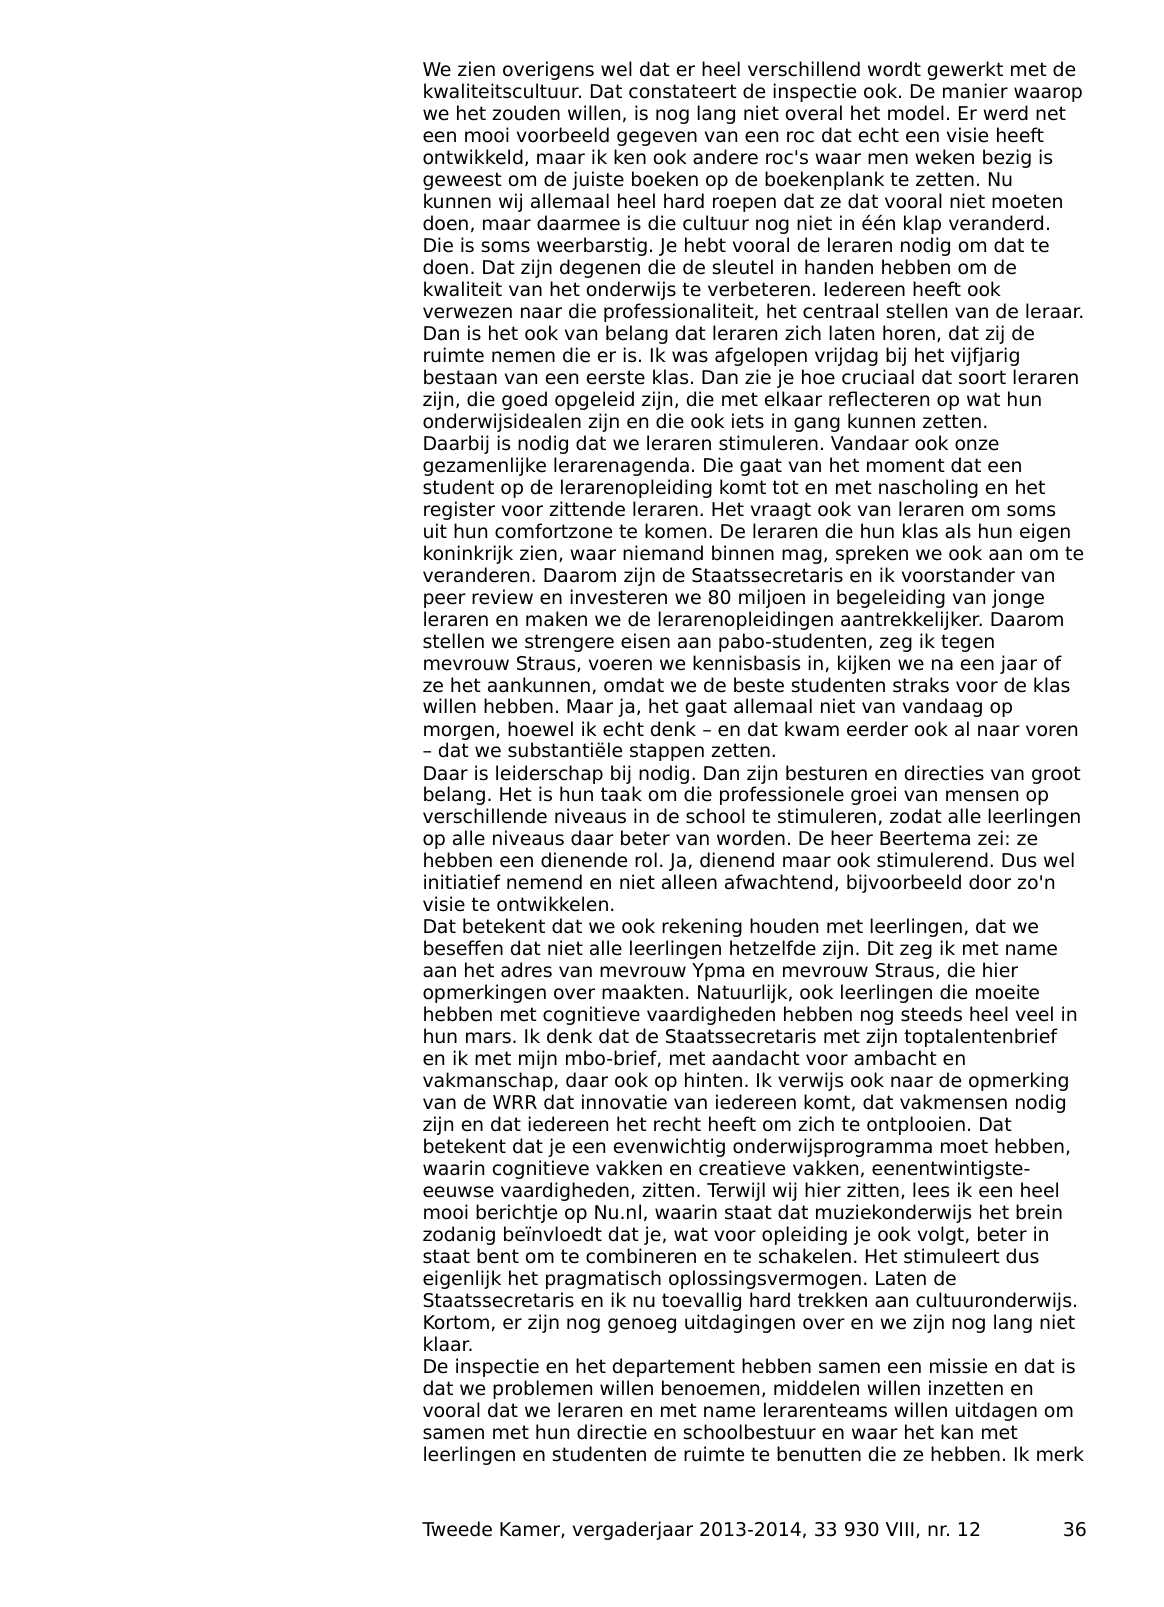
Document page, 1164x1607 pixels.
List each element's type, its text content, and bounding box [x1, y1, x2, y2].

text De inspectie en het departement hebben samen een missie en dat is dat we problemen willen benoemen, middelen willen inzetten en vooral dat we leraren en met name lerarenteams willen uitdagen om samen met hun directie en schoolbestuur en waar het kan met leerlingen en studenten de ruimte te benutten die ze hebben. Ik merk [422, 1356, 1087, 1466]
text Daar is leiderschap bij nodig. Dan zijn besturen en directies van groot belang. Het is hun taak om die professionele groei van mensen op verschillende niveaus in de school te stimuleren, zodat alle leerlingen op alle niveaus daar beter van worden. De heer Beertema zei: ze hebben een dienende rol. Ja, dienend maar ook stimulerend. Dus wel initiatief nemend en niet alleen afwachtend, bijvoorbeeld door zo'n visie te ontwikkelen. [422, 762, 1087, 916]
text Daarbij is nodig dat we leraren stimuleren. Vandaar ook onze gezamenlijke lerarenagenda. Die gaat van het moment dat een student op de lerarenopleiding komt tot en met nascholing en het register voor zittende leraren. Het vraagt ook van leraren om soms uit hun comfortzone te komen. De leraren die hun klas als hun eigen koninkrijk zien, waar niemand binnen mag, spreken we ook aan om te veranderen. Daarom zijn de Staatssecretaris en ik voorstander van peer review en investeren we 80 miljoen in begeleiding van jonge leraren en maken we de lerarenopleidingen aantrekkelijker. Daarom stellen we strengere eisen aan pabo-studenten, zeg ik tegen mevrouw Straus, voeren we kennisbasis in, kijken we na een jaar of ze het aankunnen, omdat we de beste studenten straks voor de klas willen hebben. Maar ja, het gaat allemaal niet van vandaag op morgen, hoewel ik echt denk – en dat kwam eerder ook al naar voren – dat we substantiële stappen zetten. [422, 433, 1087, 762]
text Dat betekent dat we ook rekening houden met leerlingen, dat we beseffen dat niet alle leerlingen hetzelfde zijn. Dit zeg ik met name aan het adres van mevrouw Ypma en mevrouw Straus, die hier opmerkingen over maakten. Natuurlijk, ook leerlingen die moeite hebben met cognitieve vaardigheden hebben nog steeds heel veel in hun mars. Ik denk dat de Staatssecretaris met zijn toptalentenbrief en ik met mijn mbo-brief, met aandacht voor ambacht en vakmanschap, daar ook op hinten. Ik verwijs ook naar de opmerking van de WRR dat innovatie van iedereen komt, dat vakmensen nodig zijn en dat iedereen het recht heeft om zich te ontplooien. Dat betekent dat je een evenwichtig onderwijsprogramma moet hebben, waarin cognitieve vakken en creatieve vakken, eenentwintigste-eeuwse vaardigheden, zitten. Terwijl wij hier zitten, lees ik een heel mooi berichtje op Nu.nl, waarin staat dat muziekonderwijs het brein zodanig beïnvloedt dat je, wat voor opleiding je ook volgt, beter in staat bent om te combineren en te schakelen. Het stimuleert dus eigenlijk het pragmatisch oplossingsvermogen. Laten de Staatssecretaris en ik nu toevallig hard trekken aan cultuuronderwijs. Kortom, er zijn nog genoeg uitdagingen over en we zijn nog lang niet klaar. [422, 916, 1087, 1356]
text We zien overigens wel dat er heel verschillend wordt gewerkt met de kwaliteitscultuur. Dat constateert de inspectie ook. De manier waarop we het zouden willen, is nog lang niet overal het model. Er werd net een mooi voorbeeld gegeven van een roc dat echt een visie heeft ontwikkeld, maar ik ken ook andere roc's waar men weken bezig is geweest om de juiste boeken op de boekenplank te zetten. Nu kunnen wij allemaal heel hard roepen dat ze dat vooral niet moeten doen, maar daarmee is die cultuur nog niet in één klap veranderd. Die is soms weerbarstig. Je hebt vooral de leraren nodig om dat te doen. Dat zijn degenen die de sleutel in handen hebben om de kwaliteit van het onderwijs te verbeteren. Iedereen heeft ook verwezen naar die professionaliteit, het centraal stellen van de leraar. Dan is het ook van belang dat leraren zich laten horen, dat zij de ruimte nemen die er is. Ik was afgelopen vrijdag bij het vijfjarig bestaan van een eerste klas. Dan zie je hoe cruciaal dat soort leraren zijn, die goed opgeleid zijn, die met elkaar reflecteren op wat hun onderwijsidealen zijn en die ook iets in gang kunnen zetten. [422, 59, 1087, 433]
